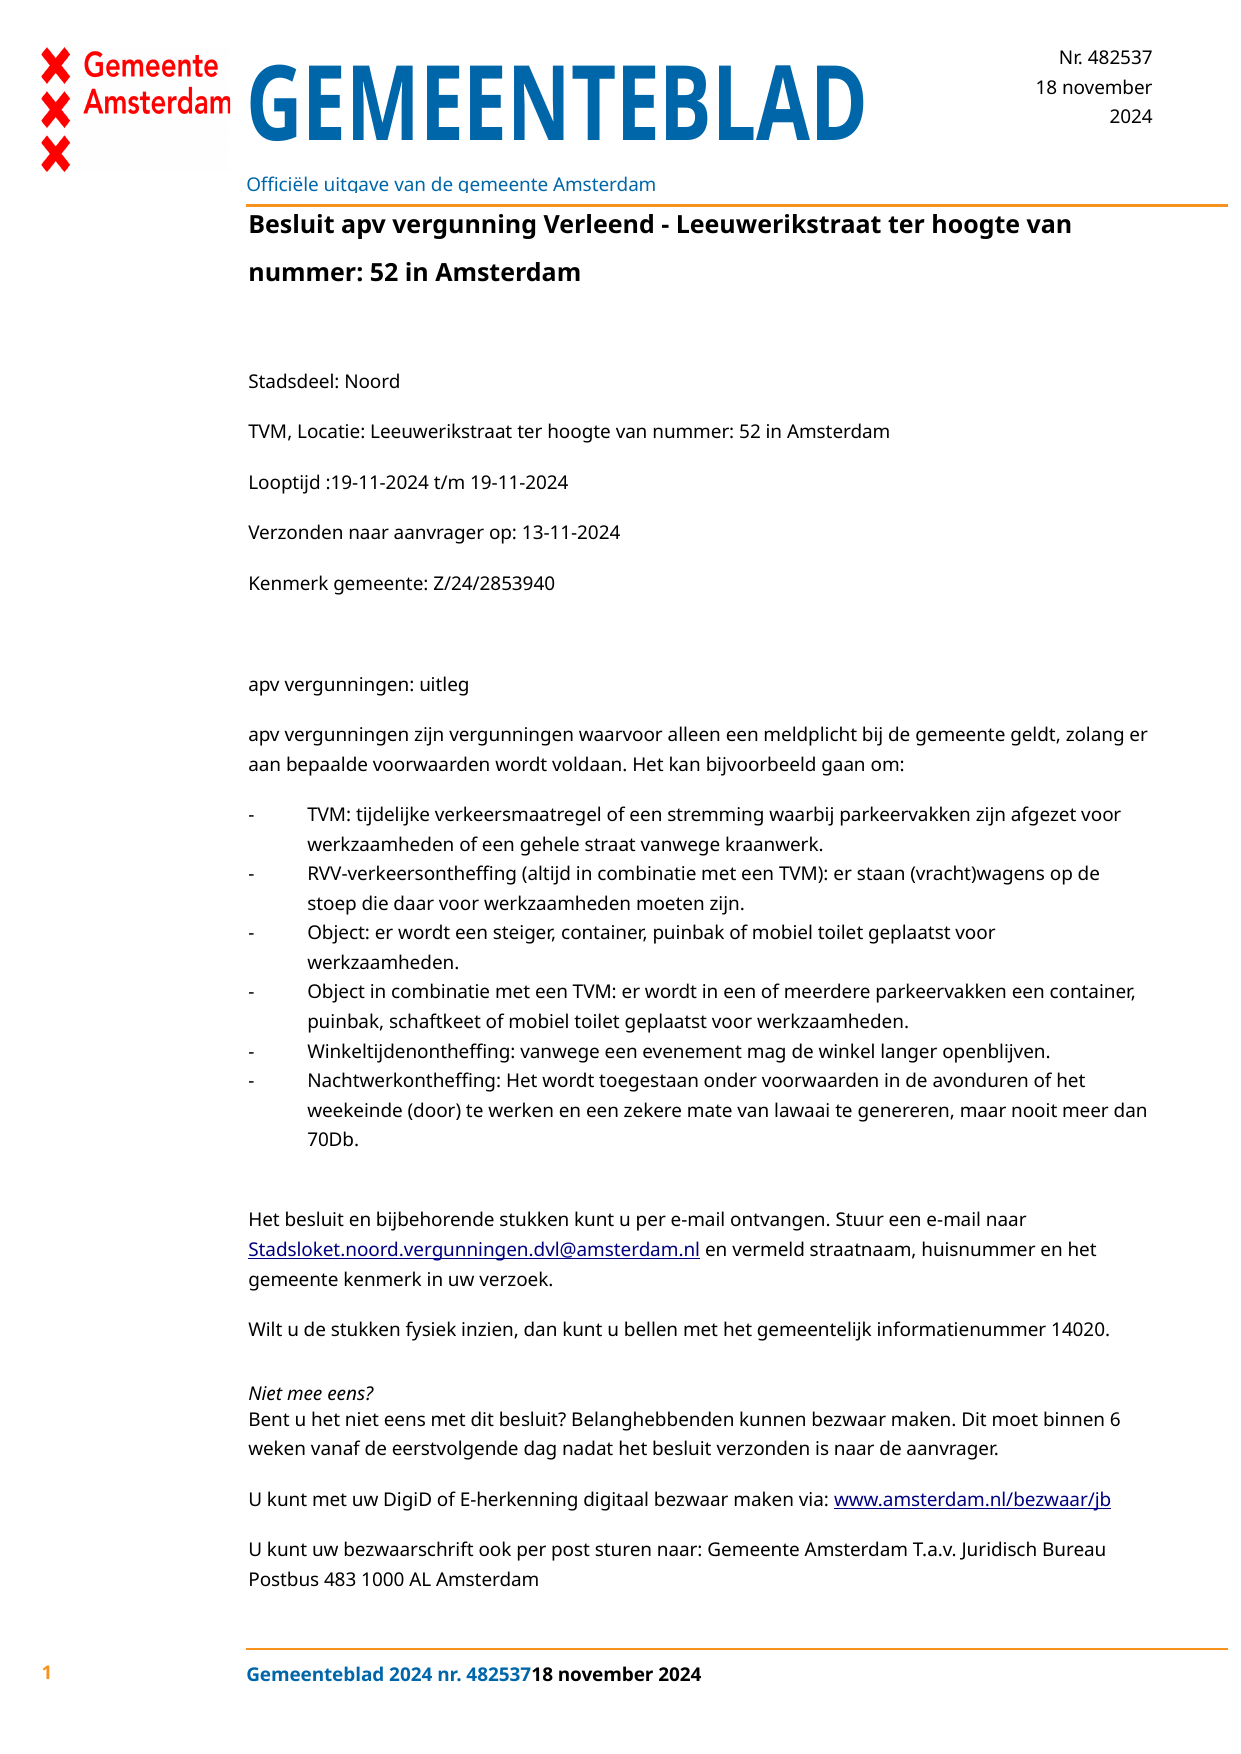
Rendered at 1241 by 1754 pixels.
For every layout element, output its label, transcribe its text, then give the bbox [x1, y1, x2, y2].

list Winkeltijdenontheffing: vanwege een evenement mag de winkel langer openblijven. [248, 1038, 1152, 1064]
text Besluit apv vergunning Verleend - Leeuwerikstraat ter hoogte van nummer: 52 in Amsterdam [248, 207, 1152, 288]
list Nachtwerkontheffing: Het wordt toegestaan onder voorwaarden in de avonduren of het weekeinde (door) te werken en een zekere mate van lawaai te genereren, maar nooit meer dan 70Db. [248, 1067, 1152, 1152]
text apv vergunningen: uitleg [248, 671, 1152, 697]
list TVM: tijdelijke verkeersmaatregel of een stremming waarbij parkeervakken zijn afgezet voor werkzaamheden of een gehele straat vanwege kraanwerk. [248, 801, 1152, 857]
text apv vergunningen zijn vergunningen waarvoor alleen een meldplicht bij de gemeente geldt, zolang er aan bepaalde voorwaarden wordt voldaan. Het kan bijvoorbeeld gaan om: [248, 721, 1152, 777]
text Wilt u de stukken fysiek inzien, dan kunt u bellen met het gemeentelijk informatienummer 14020. [248, 1316, 1152, 1342]
text U kunt uw bezwaarschrift ook per post sturen naar: Gemeente Amsterdam T.a.v. Juridisch Bureau Postbus 483 1000 AL Amsterdam [248, 1536, 1152, 1592]
text Kenmerk gemeente: Z/24/2853940 [248, 570, 1152, 596]
text Het besluit en bijbehorende stukken kunt u per e-mail ontvangen. Stuur een e-mail naar Stadsloket.noord.vergunningen.dvl@amsterdam.nl en vermeld straatnaam, huisnummer en het gemeente kenmerk in uw verzoek. [248, 1207, 1152, 1292]
picture [41, 47, 231, 172]
list RVV-verkeersontheffing (altijd in combinatie met een TVM): er staan (vracht)wagens op de stoep die daar voor werkzaamheden moeten zijn. [248, 860, 1152, 916]
text Bent u het niet eens met dit besluit? Belanghebbenden kunnen bezwaar maken. Dit moet binnen 6 weken vanaf de eerstvolgende dag nadat het besluit verzonden is naar de aanvrager. [248, 1406, 1152, 1461]
list Object: er wordt een steiger, container, puinbak of mobiel toilet geplaatst voor werkzaamheden. [248, 919, 1152, 975]
text Looptijd :19-11-2024 t/m 19-11-2024 [248, 469, 1152, 495]
text Verzonden naar aanvrager op: 13-11-2024 [248, 519, 1152, 545]
text Stadsdeel: Noord [248, 368, 1152, 394]
list Object in combinatie met een TVM: er wordt in een of meerdere parkeervakken een container, puinbak, schaftkeet of mobiel toilet geplaatst voor werkzaamheden. [248, 979, 1152, 1034]
text U kunt met uw DigiD of E-herkenning digitaal bezwaar maken via: www.amsterdam.nl/bezwaar/jb [248, 1486, 1152, 1512]
text TVM, Locatie: Leeuwerikstraat ter hoogte van nummer: 52 in Amsterdam [248, 419, 1152, 444]
text Niet mee eens? [248, 1380, 1152, 1406]
